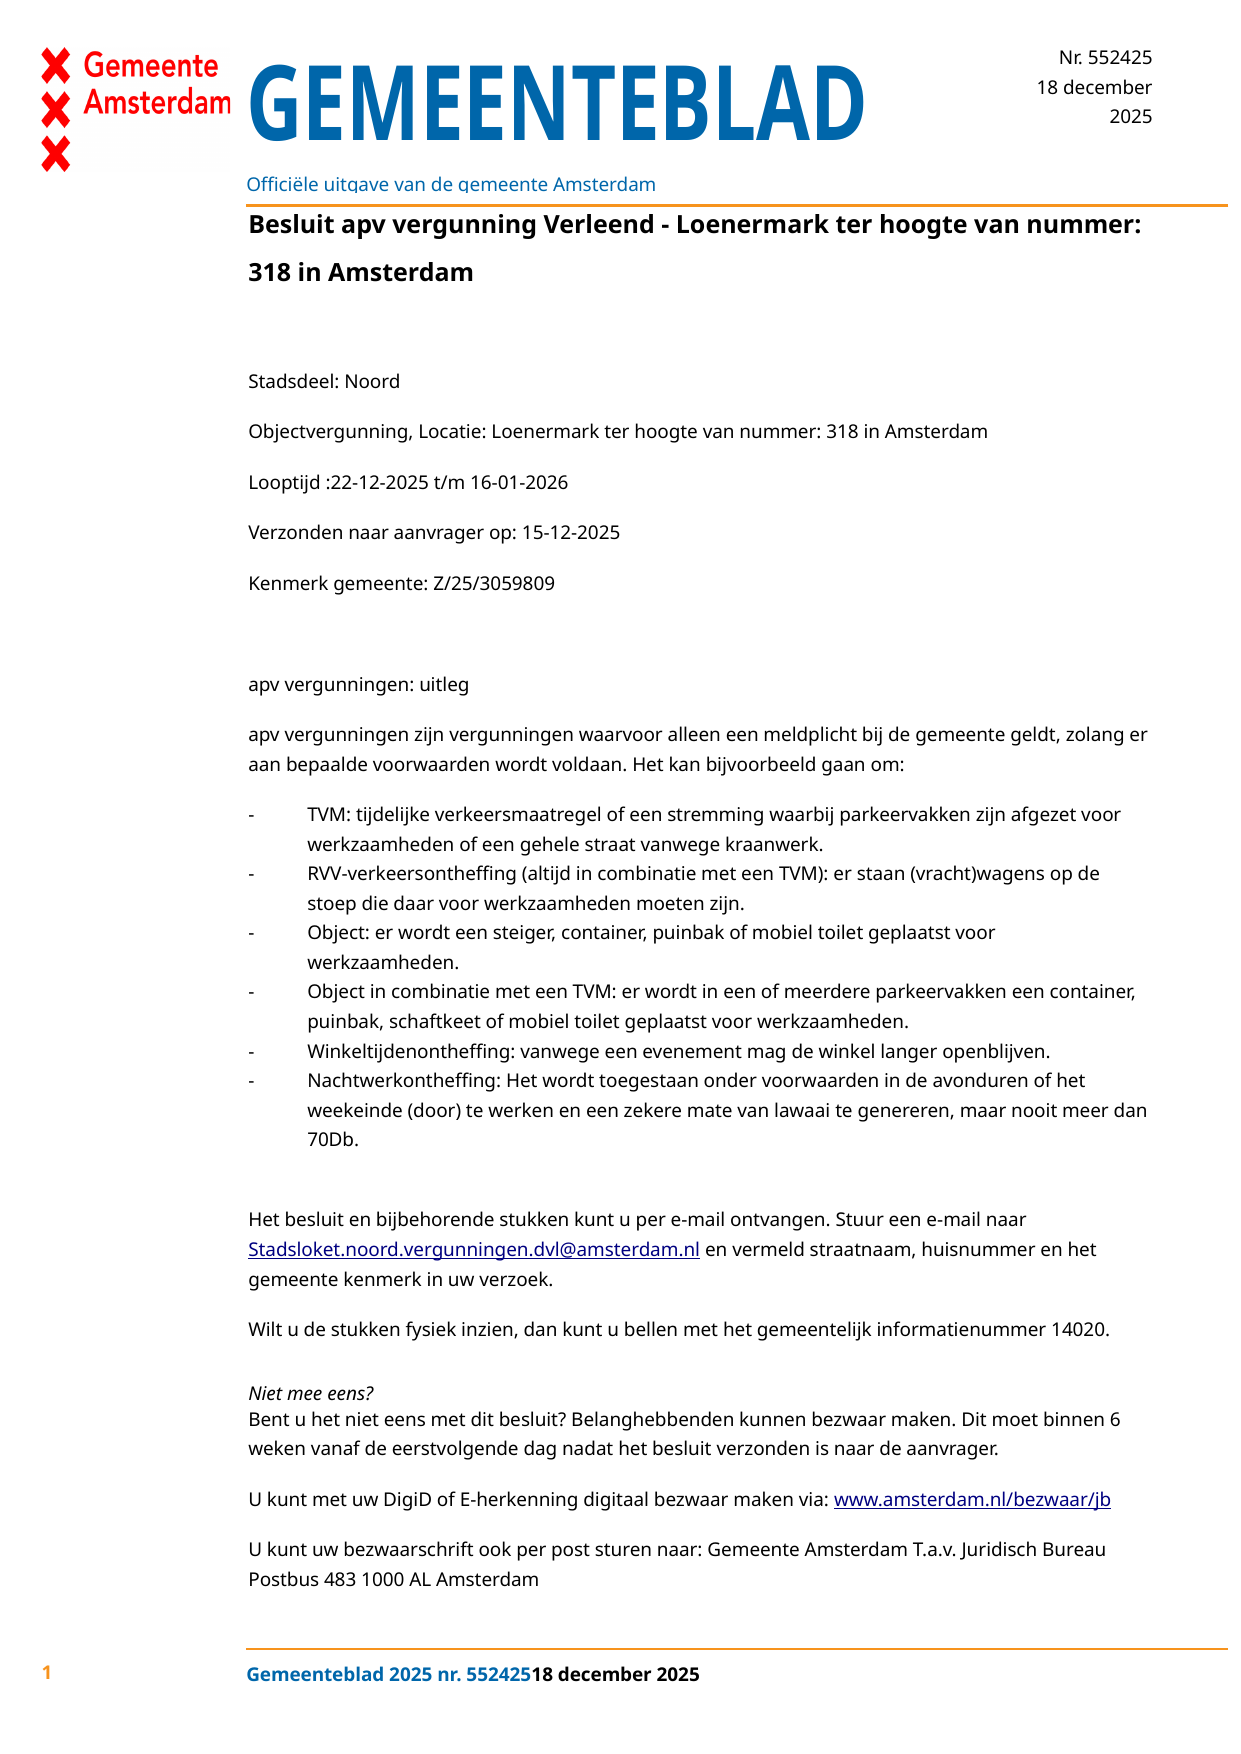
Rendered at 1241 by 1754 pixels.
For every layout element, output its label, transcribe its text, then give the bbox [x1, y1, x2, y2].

list Winkeltijdenontheffing: vanwege een evenement mag de winkel langer openblijven. [248, 1038, 1152, 1064]
text Wilt u de stukken fysiek inzien, dan kunt u bellen met het gemeentelijk informatienummer 14020. [248, 1316, 1152, 1342]
text Kenmerk gemeente: Z/25/3059809 [248, 570, 1152, 596]
text Verzonden naar aanvrager op: 15-12-2025 [248, 519, 1152, 545]
text U kunt uw bezwaarschrift ook per post sturen naar: Gemeente Amsterdam T.a.v. Juridisch Bureau Postbus 483 1000 AL Amsterdam [248, 1536, 1152, 1592]
text Niet mee eens? [248, 1380, 1152, 1406]
list RVV-verkeersontheffing (altijd in combinatie met een TVM): er staan (vracht)wagens op de stoep die daar voor werkzaamheden moeten zijn. [248, 860, 1152, 916]
picture [41, 47, 231, 172]
text apv vergunningen zijn vergunningen waarvoor alleen een meldplicht bij de gemeente geldt, zolang er aan bepaalde voorwaarden wordt voldaan. Het kan bijvoorbeeld gaan om: [248, 721, 1152, 777]
text U kunt met uw DigiD of E-herkenning digitaal bezwaar maken via: www.amsterdam.nl/bezwaar/jb [248, 1486, 1152, 1512]
list Object: er wordt een steiger, container, puinbak of mobiel toilet geplaatst voor werkzaamheden. [248, 919, 1152, 975]
text Stadsdeel: Noord [248, 368, 1152, 394]
text Het besluit en bijbehorende stukken kunt u per e-mail ontvangen. Stuur een e-mail naar Stadsloket.noord.vergunningen.dvl@amsterdam.nl en vermeld straatnaam, huisnummer en het gemeente kenmerk in uw verzoek. [248, 1207, 1152, 1292]
text Objectvergunning, Locatie: Loenermark ter hoogte van nummer: 318 in Amsterdam [248, 419, 1152, 444]
list Object in combinatie met een TVM: er wordt in een of meerdere parkeervakken een container, puinbak, schaftkeet of mobiel toilet geplaatst voor werkzaamheden. [248, 979, 1152, 1034]
text apv vergunningen: uitleg [248, 671, 1152, 697]
text Looptijd :22-12-2025 t/m 16-01-2026 [248, 469, 1152, 495]
list Nachtwerkontheffing: Het wordt toegestaan onder voorwaarden in de avonduren of het weekeinde (door) te werken en een zekere mate van lawaai te genereren, maar nooit meer dan 70Db. [248, 1067, 1152, 1152]
list TVM: tijdelijke verkeersmaatregel of een stremming waarbij parkeervakken zijn afgezet voor werkzaamheden of een gehele straat vanwege kraanwerk. [248, 801, 1152, 857]
text Besluit apv vergunning Verleend - Loenermark ter hoogte van nummer: 318 in Amsterdam [248, 207, 1152, 288]
text Bent u het niet eens met dit besluit? Belanghebbenden kunnen bezwaar maken. Dit moet binnen 6 weken vanaf de eerstvolgende dag nadat het besluit verzonden is naar de aanvrager. [248, 1406, 1152, 1461]
